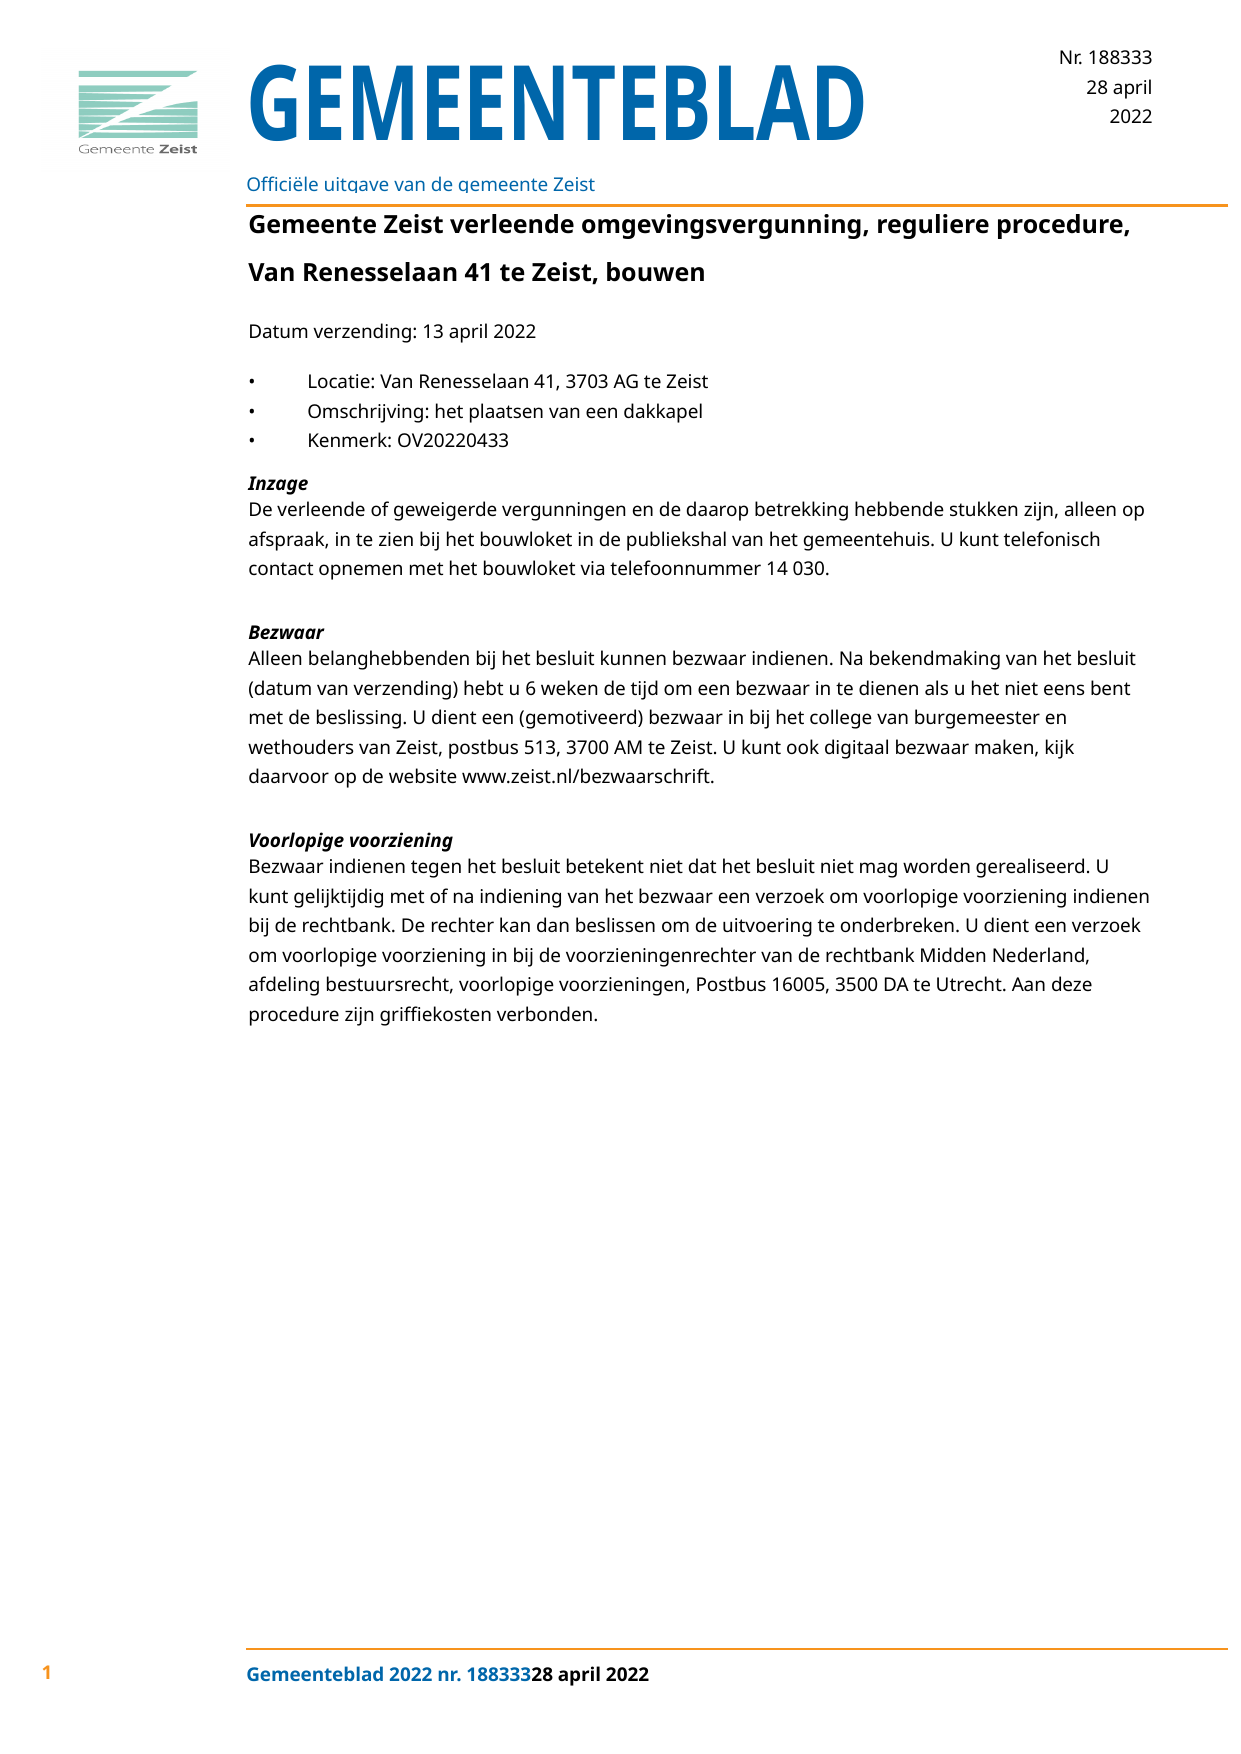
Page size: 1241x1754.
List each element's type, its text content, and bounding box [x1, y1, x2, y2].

list Omschrijving: het plaatsen van een dakkapel [248, 398, 1152, 424]
text Voorlopige voorziening [248, 827, 1152, 853]
text Alleen belanghebbenden bij het besluit kunnen bezwaar indienen. Na bekendmaking van het besluit (datum van verzending) hebt u 6 weken de tijd om een bezwaar in te dienen als u het niet eens bent met de beslissing. U dient een (gemotiveerd) bezwaar in bij het college van burgemeester en wethouders van Zeist, postbus 513, 3700 AM te Zeist. U kunt ook digitaal bezwaar maken, kijk daarvoor op de website www.zeist.nl/bezwaarschrift. [248, 645, 1152, 789]
text De verleende of geweigerde vergunningen en de daarop betrekking hebbende stukken zijn, alleen op afspraak, in te zien bij het bouwloket in de publiekshal van het gemeentehuis. U kunt telefonisch contact opnemen met het bouwloket via telefoonnummer 14 030. [248, 496, 1152, 581]
text Bezwaar [248, 619, 1152, 645]
text Bezwaar indienen tegen het besluit betekent niet dat het besluit niet mag worden gerealiseerd. U kunt gelijktijdig met of na indiening van het bezwaar een verzoek om voorlopige voorziening indienen bij de rechtbank. De rechter kan dan beslissen om de uitvoering te onderbreken. U dient een verzoek om voorlopige voorziening in bij de voorzieningenrechter van de rechtbank Midden Nederland, afdeling bestuursrecht, voorlopige voorzieningen, Postbus 16005, 3500 DA te Utrecht. Aan deze procedure zijn griffiekosten verbonden. [248, 853, 1152, 1027]
picture [41, 47, 231, 172]
text Inzage [248, 471, 1152, 496]
list Locatie: Van Renesselaan 41, 3703 AG te Zeist [248, 368, 1152, 394]
text Gemeente Zeist verleende omgevingsvergunning, reguliere procedure, Van Renesselaan 41 te Zeist, bouwen [248, 207, 1152, 288]
text Datum verzending: 13 april 2022 [248, 318, 1152, 344]
list Kenmerk: OV20220433 [248, 427, 1152, 453]
